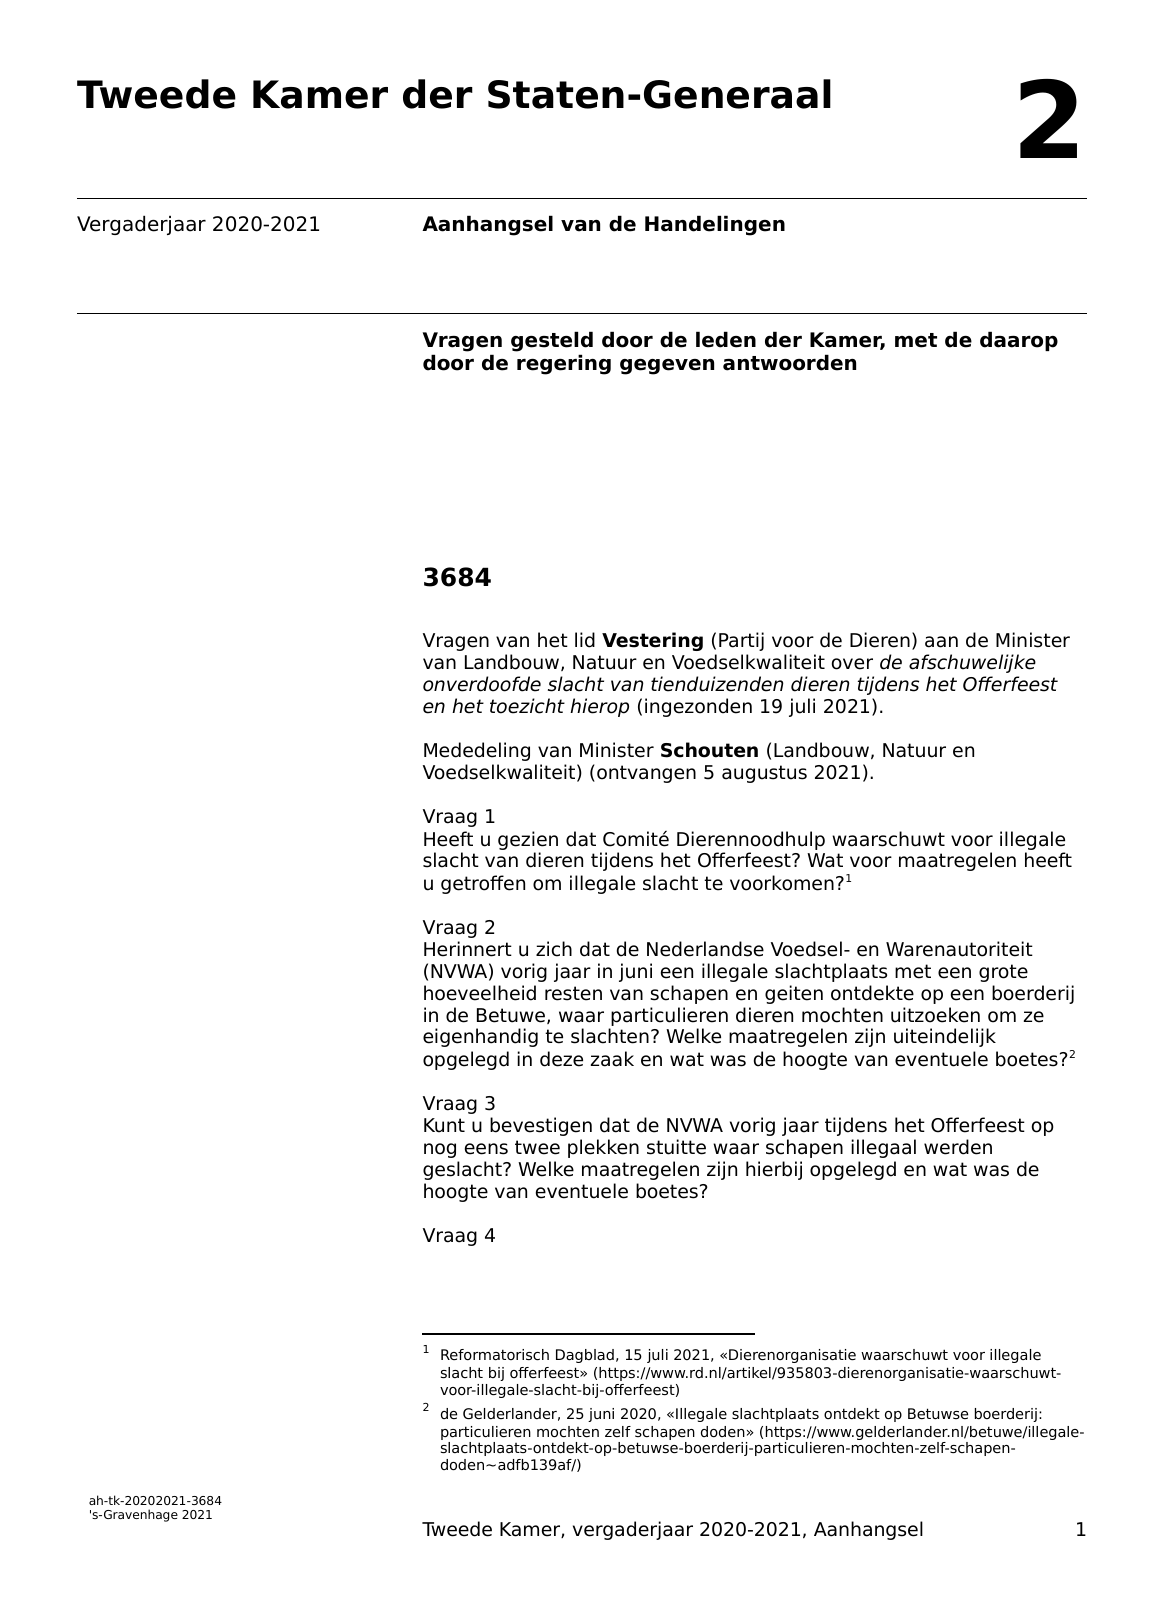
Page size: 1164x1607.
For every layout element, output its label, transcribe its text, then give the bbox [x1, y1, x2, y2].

table_cell Vergaderjaar 2020-2021 [77, 199, 422, 313]
text Vraag 3 [422, 1093, 1087, 1114]
text Reformatorisch Dagblad, 15 juli 2021, «Dierenorganisatie waarschuwt voor illegale slacht bij offerfeest» (https://www.rd.nl/artikel/935803-dierenorganisatie-waarschuwt-voor-illegale-slacht-bij-offerfeest) [422, 1343, 1087, 1399]
text ah-tk-20202021-3684 [88, 1494, 323, 1508]
table_cell Aanhangsel van de Handelingen [422, 199, 1087, 313]
text Mededeling van Minister Schouten (Landbouw, Natuur en Voedselkwaliteit) (ontvangen 5 augustus 2021). [422, 740, 1087, 784]
text 's-Gravenhage 2021 [88, 1508, 323, 1522]
text Herinnert u zich dat de Nederlandse Voedsel- en Warenautoriteit (NVWA) vorig jaar in juni een illegale slachtplaats met een grote hoeveelheid resten van schapen en geiten ontdekte op een boerderij in de Betuwe, waar particulieren dieren mochten uitzoeken om ze eigenhandig te slachten? Welke maatregelen zijn uiteindelijk opgelegd in deze zaak en wat was de hoogte van eventuele boetes? [422, 938, 1087, 1070]
table_cell Vragen gesteld door de leden der Kamer, met de daarop door de regering gegeven antwoorden [422, 314, 1087, 375]
table_cell [77, 314, 422, 375]
table_header 2 [886, 59, 1087, 198]
text Heeft u gezien dat Comité Dierennoodhulp waarschuwt voor illegale slacht van dieren tijdens het Offerfeest? Wat voor maatregelen heeft u getroffen om illegale slacht te voorkomen? [422, 828, 1087, 894]
text de Gelderlander, 25 juni 2020, «Illegale slachtplaats ontdekt op Betuwse boerderij: particulieren mochten zelf schapen doden» (https://www.gelderlander.nl/betuwe/illegale-slachtplaats-ontdekt-op-betuwse-boerderij-particulieren-mochten-zelf-schapen-doden~adfb139af/) [422, 1402, 1087, 1474]
text Vraag 1 [422, 806, 1087, 828]
text 3684 [422, 563, 1087, 592]
text Vraag 4 [422, 1225, 1087, 1247]
text Vraag 2 [422, 917, 1087, 938]
text Kunt u bevestigen dat de NVWA vorig jaar tijdens het Offerfeest op nog eens twee plekken stuitte waar schapen illegaal werden geslacht? Welke maatregelen zijn hierbij opgelegd en wat was de hoogte van eventuele boetes? [422, 1114, 1087, 1202]
table_header Tweede Kamer der Staten-Generaal [77, 59, 886, 198]
text Vragen van het lid Vestering (Partij voor de Dieren) aan de Minister van Landbouw, Natuur en Voedselkwaliteit over de afschuwelijke onverdoofde slacht van tienduizenden dieren tijdens het Offerfeest en het toezicht hierop (ingezonden 19 juli 2021). [422, 630, 1087, 718]
